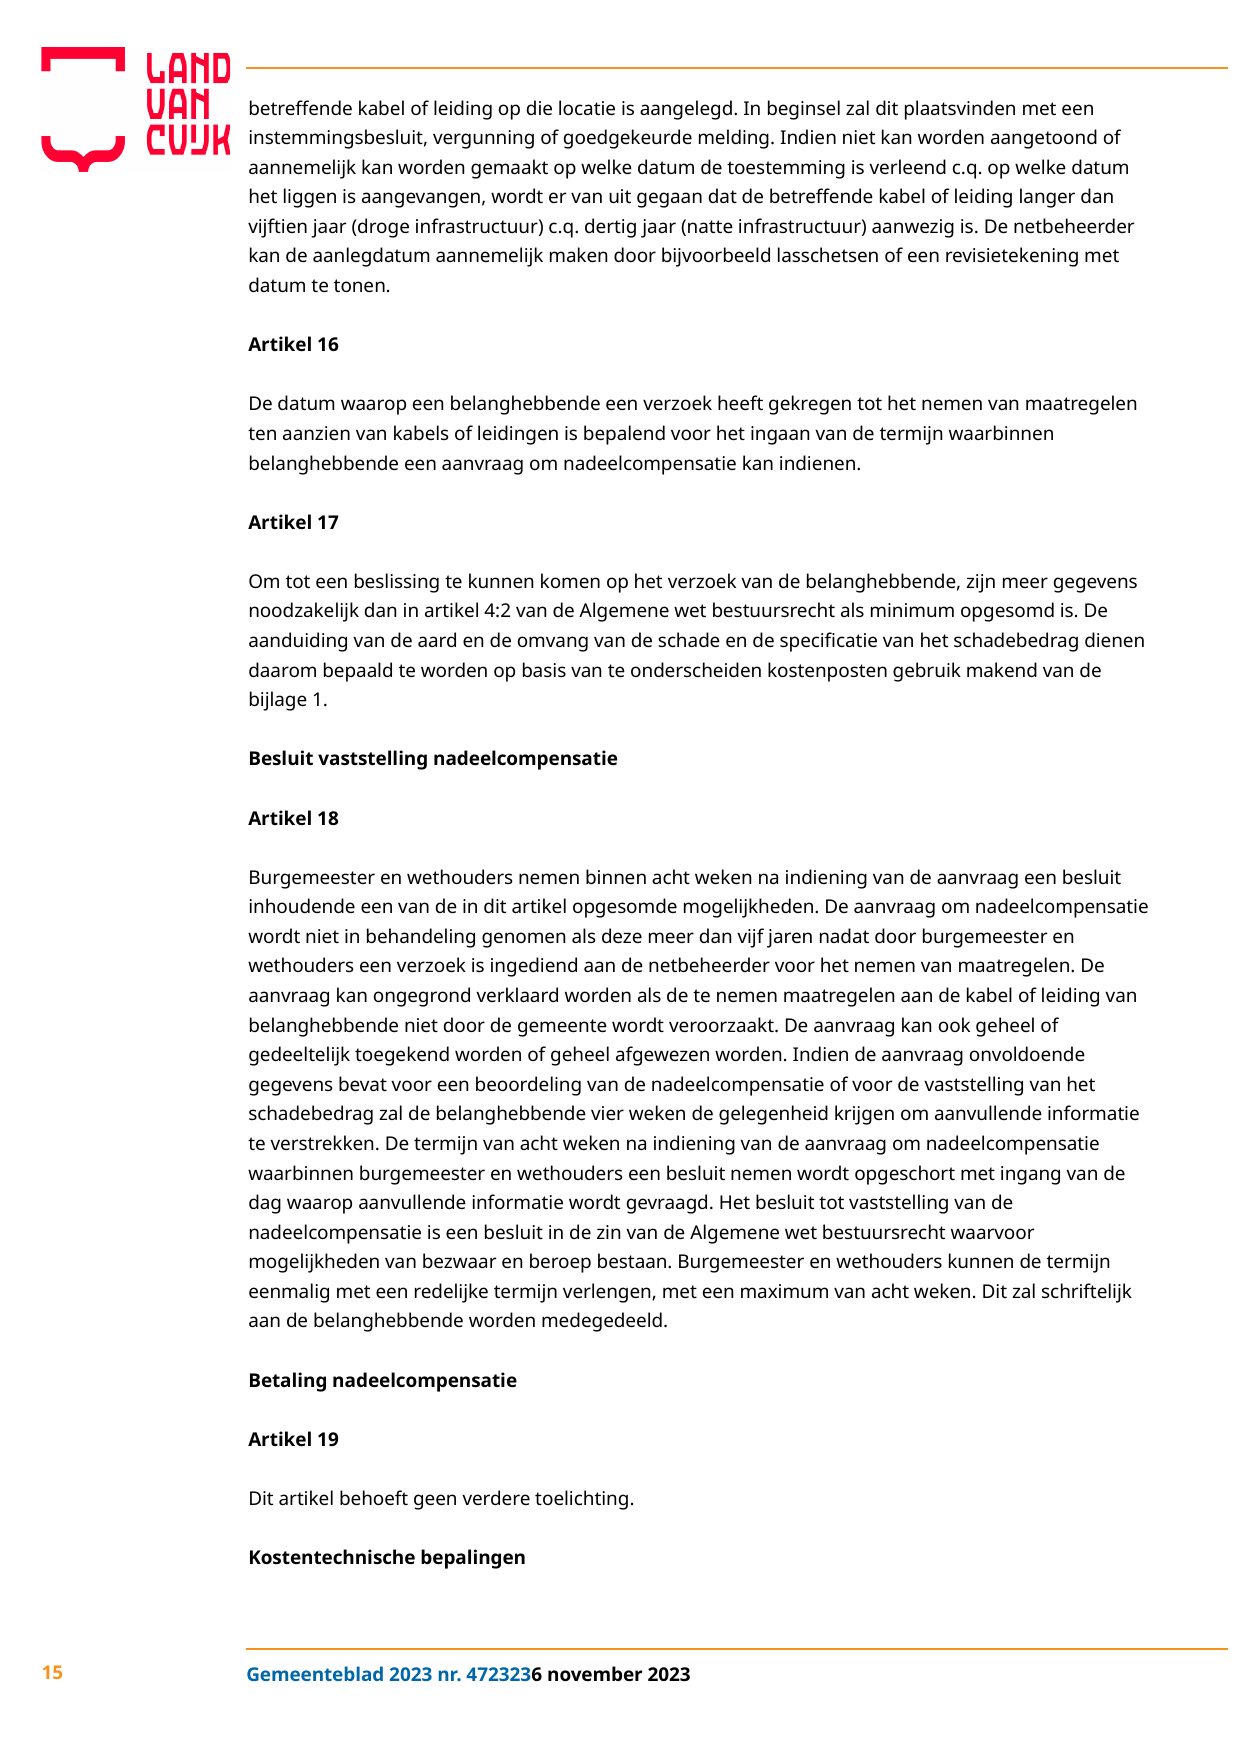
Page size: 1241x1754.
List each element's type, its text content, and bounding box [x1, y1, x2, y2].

text betreffende kabel of leiding op die locatie is aangelegd. In beginsel zal dit plaatsvinden met een instemmingsbesluit, vergunning of goedgekeurde melding. Indien niet kan worden aangetoond of aannemelijk kan worden gemaakt op welke datum de toestemming is verleend c.q. op welke datum het liggen is aangevangen, wordt er van uit gegaan dat de betreffende kabel of leiding langer dan vijftien jaar (droge infrastructuur) c.q. dertig jaar (natte infrastructuur) aanwezig is. De netbeheerder kan de aanlegdatum aannemelijk maken door bijvoorbeeld lasschetsen of een revisietekening met datum te tonen. [248, 95, 1152, 298]
text Betaling nadeelcompensatie [248, 1367, 1152, 1393]
text Om tot een beslissing te kunnen komen op het verzoek van de belanghebbende, zijn meer gegevens noodzakelijk dan in artikel 4:2 van de Algemene wet bestuursrecht als minimum opgesomd is. De aanduiding van de aard en de omvang van de schade en de specificatie van het schadebedrag dienen daarom bepaald te worden op basis van te onderscheiden kostenposten gebruik makend van de bijlage 1. [248, 568, 1152, 712]
text Dit artikel behoeft geen verdere toelichting. [248, 1485, 1152, 1511]
text Artikel 16 [248, 331, 1152, 357]
text Artikel 17 [248, 509, 1152, 535]
text Besluit vaststelling nadeelcompensatie [248, 746, 1152, 771]
text Artikel 19 [248, 1426, 1152, 1452]
text De datum waarop een belanghebbende een verzoek heeft gekregen tot het nemen van maatregelen ten aanzien van kabels of leidingen is bepalend voor het ingaan van de termijn waarbinnen belanghebbende een aanvraag om nadeelcompensatie kan indienen. [248, 391, 1152, 476]
text Burgemeester en wethouders nemen binnen acht weken na indiening van de aanvraag een besluit inhoudende een van de in dit artikel opgesomde mogelijkheden. De aanvraag om nadeelcompensatie wordt niet in behandeling genomen als deze meer dan vijf jaren nadat door burgemeester en wethouders een verzoek is ingediend aan de netbeheerder voor het nemen van maatregelen. De aanvraag kan ongegrond verklaard worden als de te nemen maatregelen aan de kabel of leiding van belanghebbende niet door de gemeente wordt veroorzaakt. De aanvraag kan ook geheel of gedeeltelijk toegekend worden of geheel afgewezen worden. Indien de aanvraag onvoldoende gegevens bevat voor een beoordeling van de nadeelcompensatie of voor de vaststelling van het schadebedrag zal de belanghebbende vier weken de gelegenheid krijgen om aanvullende informatie te verstrekken. De termijn van acht weken na indiening van de aanvraag om nadeelcompensatie waarbinnen burgemeester en wethouders een besluit nemen wordt opgeschort met ingang van de dag waarop aanvullende informatie wordt gevraagd. Het besluit tot vaststelling van de nadeelcompensatie is een besluit in de zin van de Algemene wet bestuursrecht waarvoor mogelijkheden van bezwaar en beroep bestaan. Burgemeester en wethouders kunnen de termijn eenmalig met een redelijke termijn verlengen, met een maximum van acht weken. Dit zal schriftelijk aan de belanghebbende worden medegedeeld. [248, 864, 1152, 1333]
text Kostentechnische bepalingen [248, 1544, 1152, 1570]
text Artikel 18 [248, 805, 1152, 831]
picture [41, 47, 231, 172]
